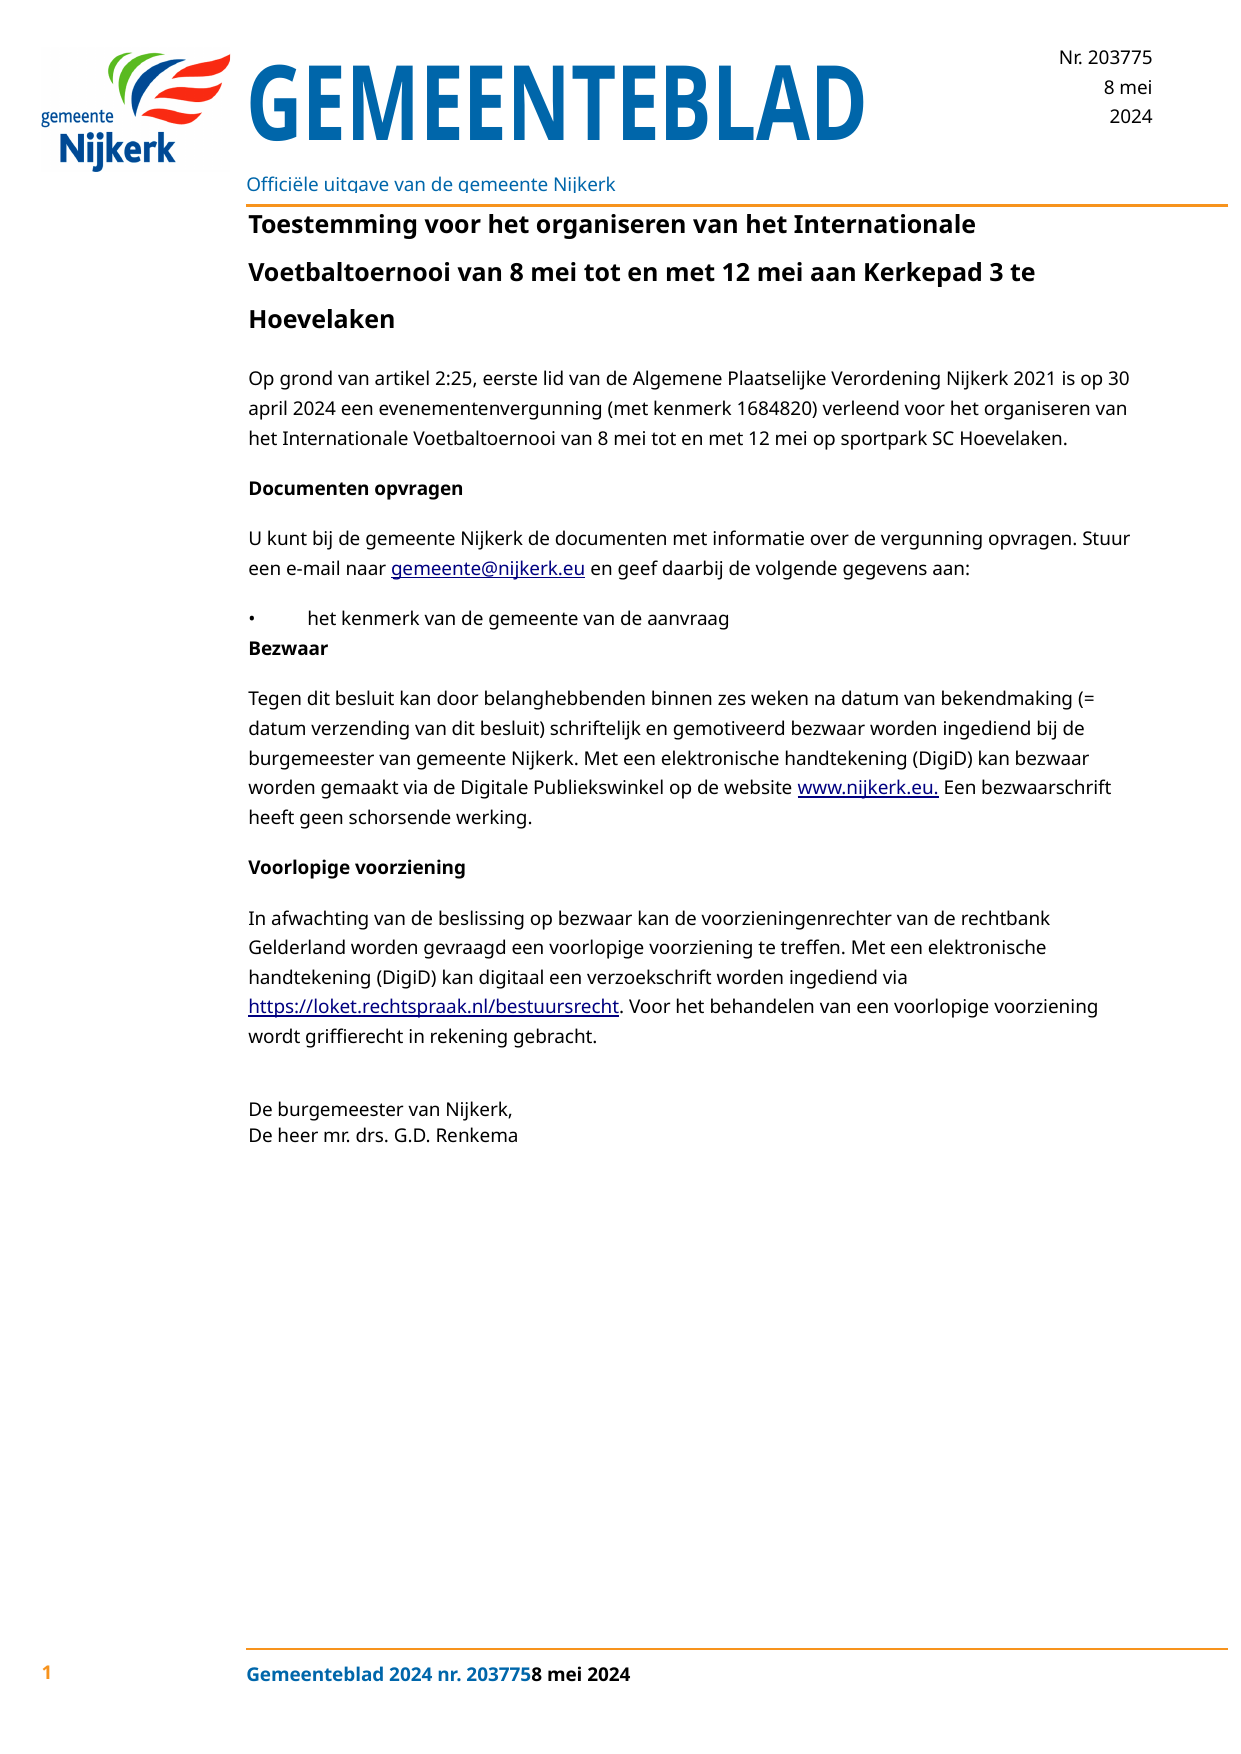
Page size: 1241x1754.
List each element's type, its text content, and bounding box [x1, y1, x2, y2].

text Tegen dit besluit kan door belanghebbenden binnen zes weken na datum van bekendmaking (= datum verzending van dit besluit) schriftelijk en gemotiveerd bezwaar worden ingediend bij de burgemeester van gemeente Nijkerk. Met een elektronische handtekening (DigiD) kan bezwaar worden gemaakt via de Digitale Publiekswinkel op de website www.nijkerk.eu. Een bezwaarschrift heeft geen schorsende werking. [248, 686, 1152, 829]
text De burgemeester van Nijkerk, [248, 1097, 1152, 1122]
text U kunt bij de gemeente Nijkerk de documenten met informatie over de vergunning opvragen. Stuur een e-mail naar gemeente@nijkerk.eu en geef daarbij de volgende gegevens aan: [248, 526, 1152, 581]
text De heer mr. drs. G.D. Renkema [248, 1122, 1152, 1148]
text In afwachting van de beslissing op bezwaar kan de voorzieningenrechter van de rechtbank Gelderland worden gevraagd een voorlopige voorziening te treffen. Met een elektronische handtekening (DigiD) kan digitaal een verzoekschrift worden ingediend via https://loket.rechtspraak.nl/bestuursrecht. Voor het behandelen van een voorlopige voorziening wordt griffierecht in rekening gebracht. [248, 905, 1152, 1049]
text Bezwaar [248, 635, 1152, 661]
text Documenten opvragen [248, 475, 1152, 501]
picture [41, 47, 231, 172]
text Op grond van artikel 2:25, eerste lid van de Algemene Plaatselijke Verordening Nijkerk 2021 is op 30 april 2024 een evenementenvergunning (met kenmerk 1684820) verleend voor het organiseren van het Internationale Voetbaltoernooi van 8 mei tot en met 12 mei op sportpark SC Hoevelaken. [248, 366, 1152, 450]
text Voorlopige voorziening [248, 854, 1152, 880]
list het kenmerk van de gemeente van de aanvraag [248, 606, 1152, 631]
text Toestemming voor het organiseren van het Internationale Voetbaltoernooi van 8 mei tot en met 12 mei aan Kerkepad 3 te Hoevelaken [248, 207, 1152, 336]
